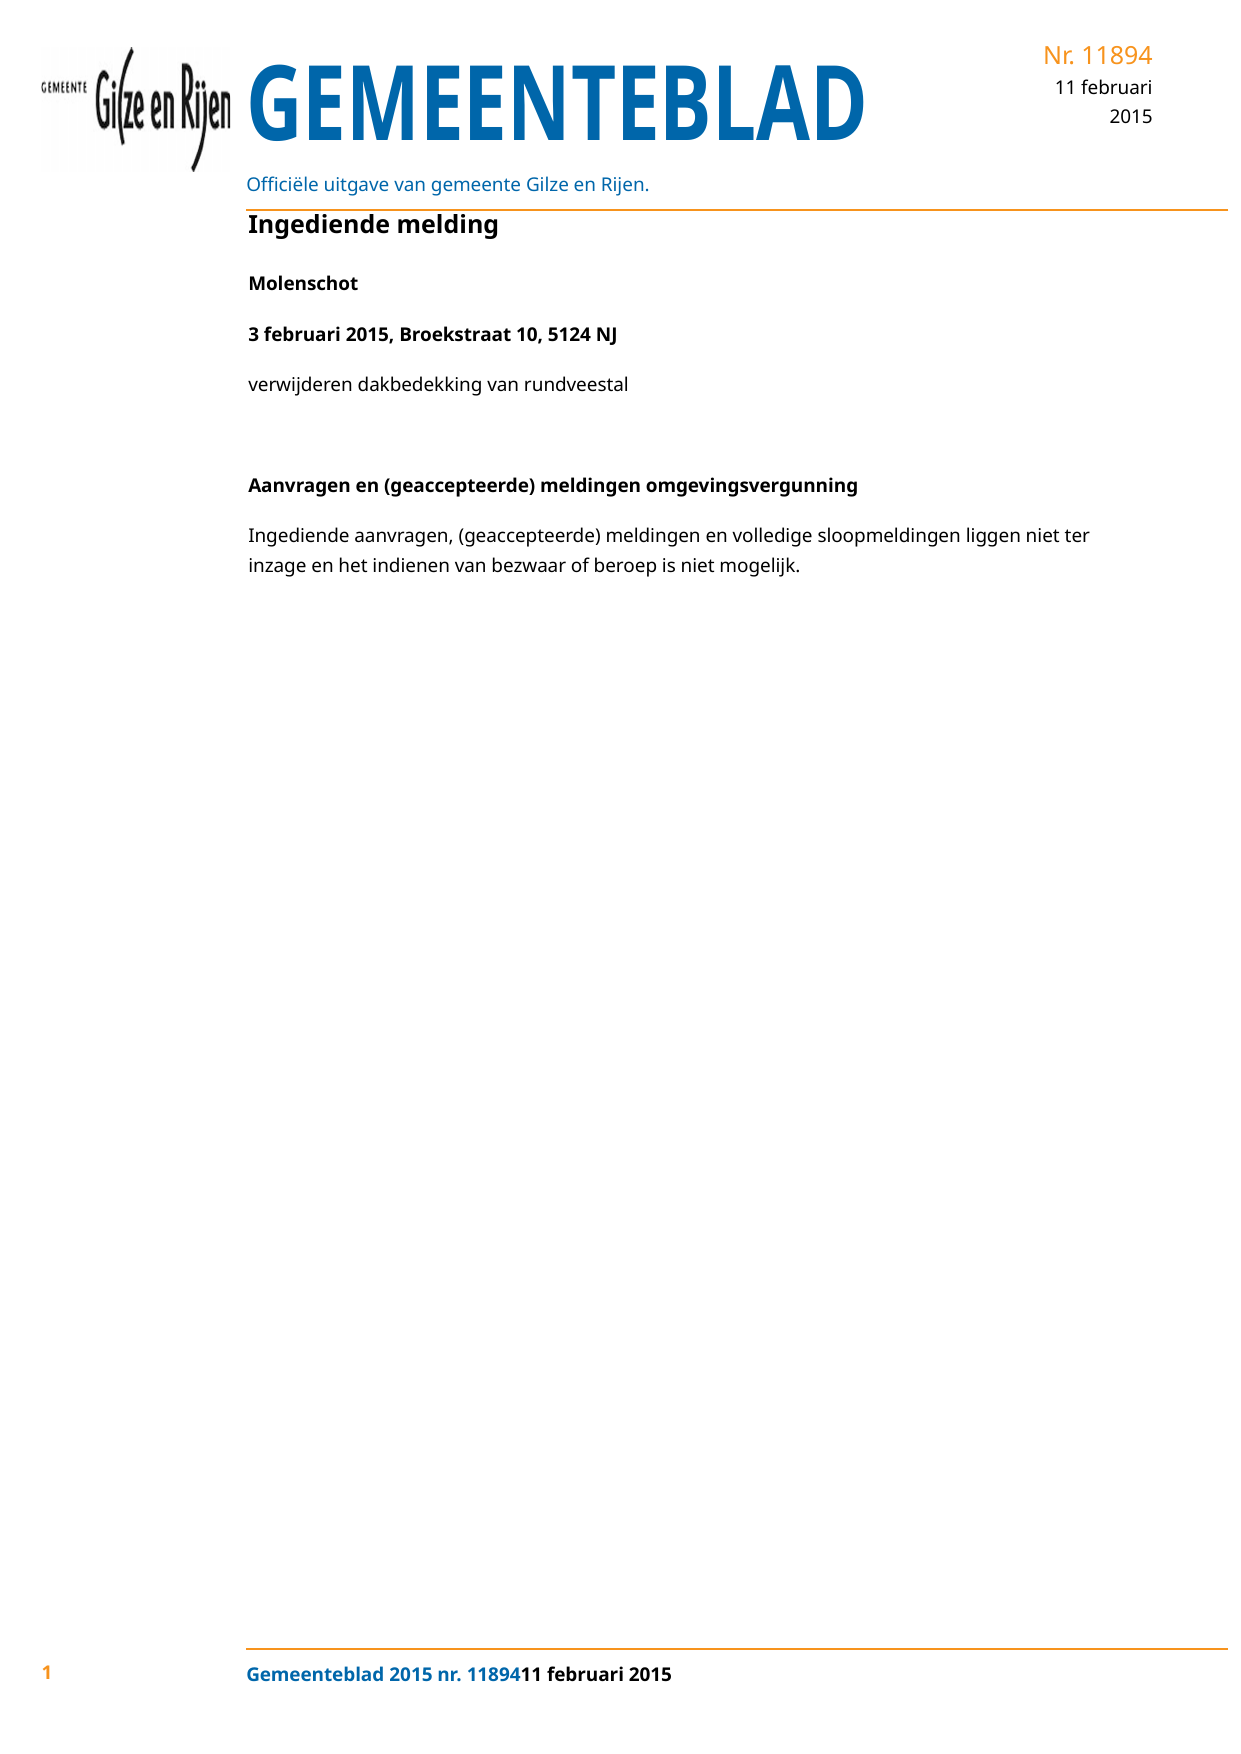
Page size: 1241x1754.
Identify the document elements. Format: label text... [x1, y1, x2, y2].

text Molenschot [248, 270, 1152, 296]
picture [41, 47, 231, 172]
text Ingediende aanvragen, (geaccepteerde) meldingen en volledige sloopmeldingen liggen niet ter inzage en het indienen van bezwaar of beroep is niet mogelijk. [248, 522, 1152, 578]
text Aanvragen en (geaccepteerde) meldingen omgevingsvergunning [248, 472, 1152, 498]
text Ingediende melding [248, 211, 1152, 241]
text verwijderen dakbedekking van rundveestal [248, 371, 1152, 397]
text 3 februari 2015, Broekstraat 10, 5124 NJ [248, 321, 1152, 346]
